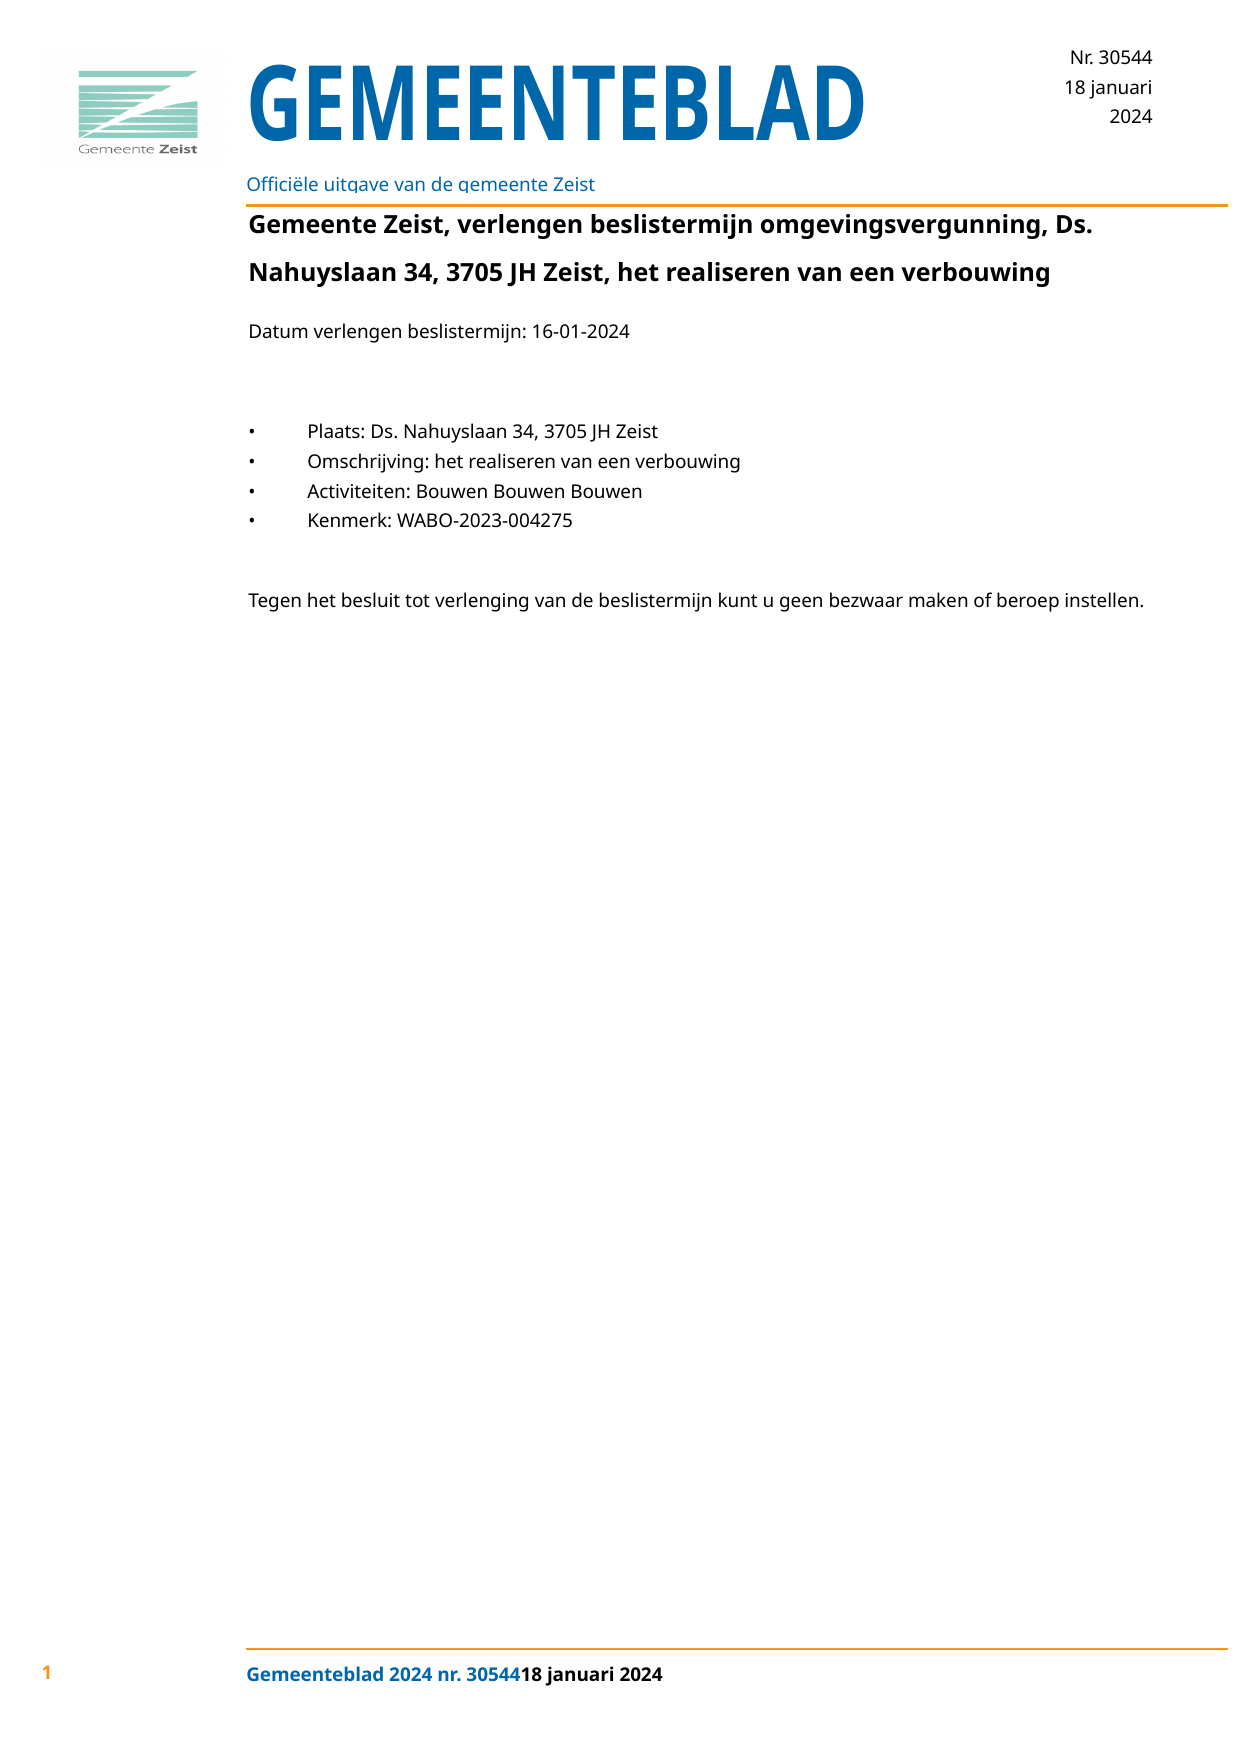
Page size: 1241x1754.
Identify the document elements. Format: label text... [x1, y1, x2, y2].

text Tegen het besluit tot verlenging van de beslistermijn kunt u geen bezwaar maken of beroep instellen. [248, 587, 1152, 613]
list Kenmerk: WABO-2023-004275 [248, 507, 1152, 533]
list Plaats: Ds. Nahuyslaan 34, 3705 JH Zeist [248, 419, 1152, 444]
picture [41, 47, 231, 172]
text Datum verlengen beslistermijn: 16-01-2024 [248, 318, 1152, 344]
list Omschrijving: het realiseren van een verbouwing [248, 448, 1152, 474]
list Activiteiten: Bouwen Bouwen Bouwen [248, 478, 1152, 504]
text Gemeente Zeist, verlengen beslistermijn omgevingsvergunning, Ds. Nahuyslaan 34, 3705 JH Zeist, het realiseren van een verbouwing [248, 207, 1152, 288]
